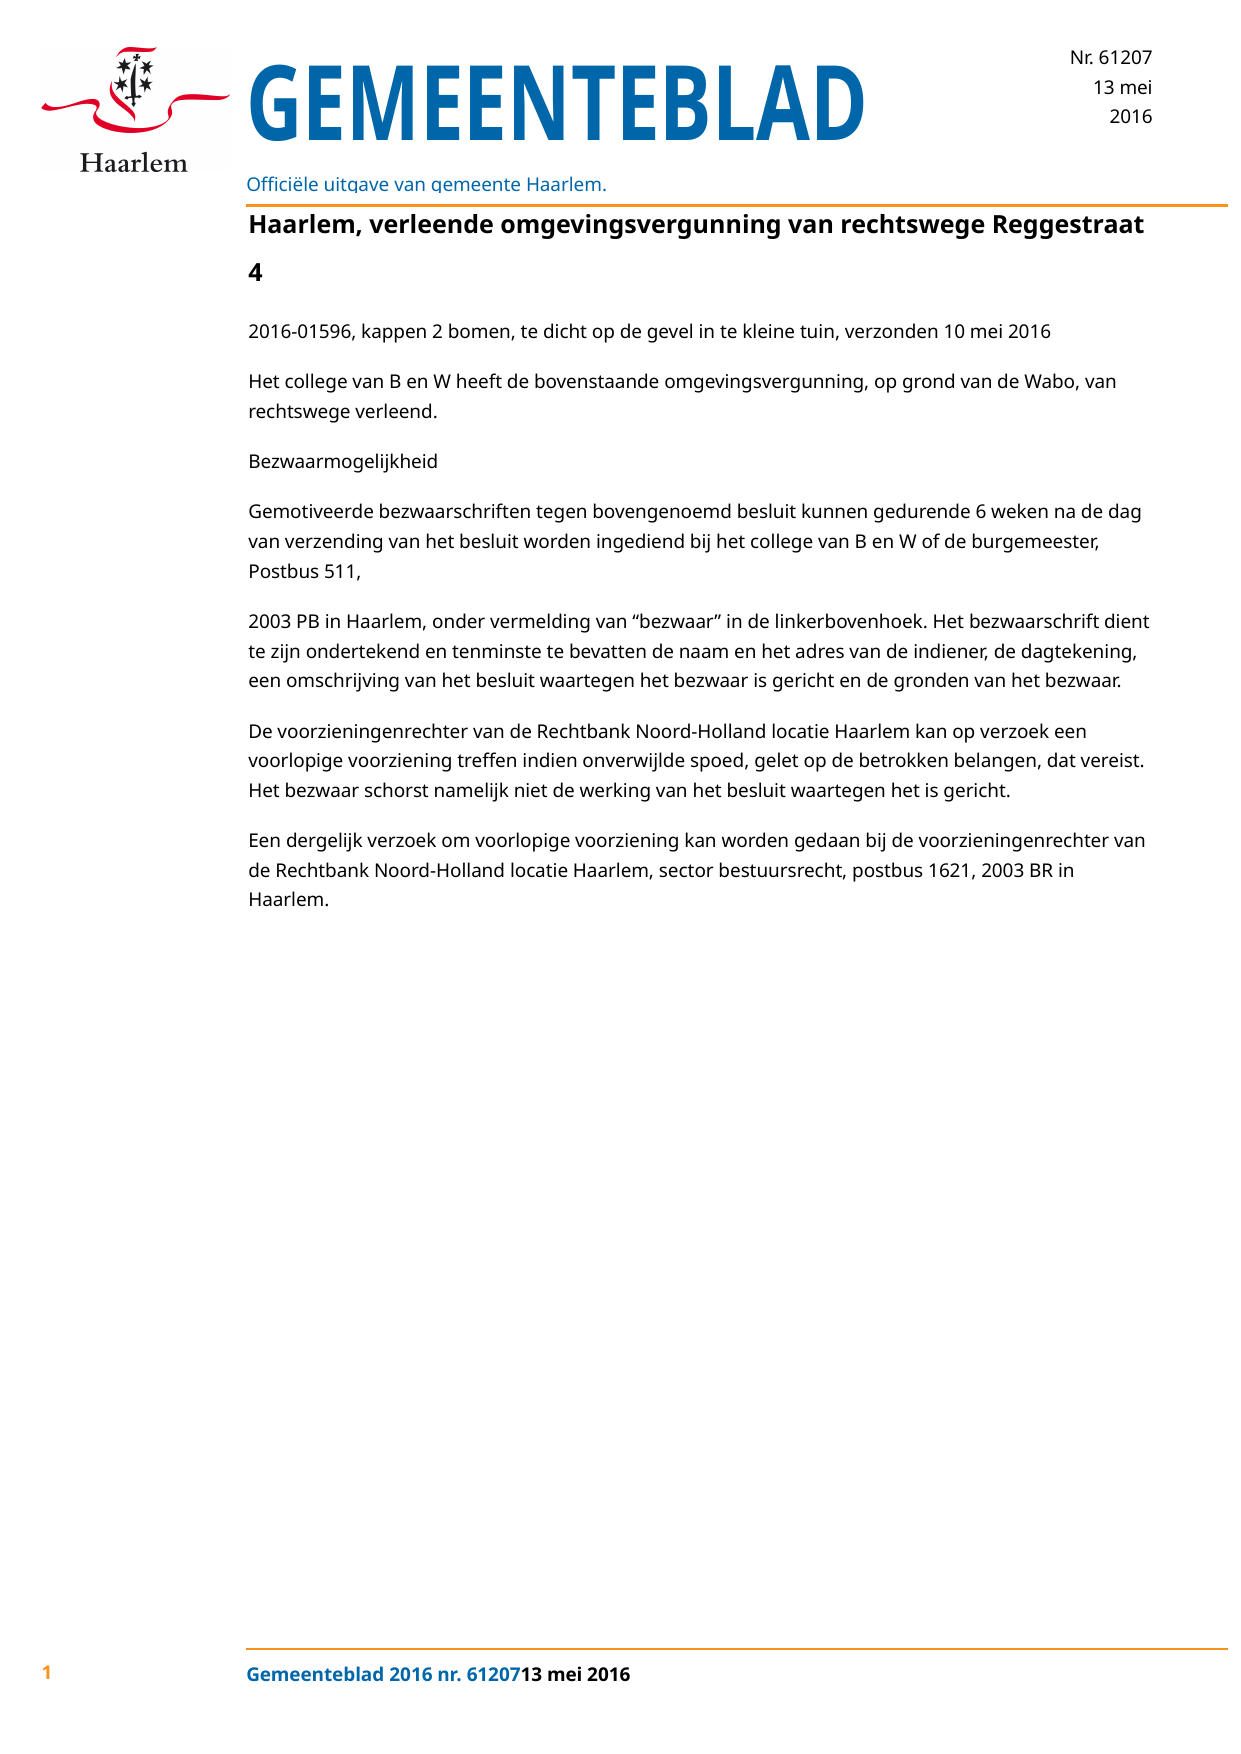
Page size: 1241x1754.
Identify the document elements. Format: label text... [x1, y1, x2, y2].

picture [41, 47, 231, 172]
text Bezwaarmogelijkheid [248, 448, 1152, 474]
text Een dergelijk verzoek om voorlopige voorziening kan worden gedaan bij de voorzieningenrechter van de Rechtbank Noord-Holland locatie Haarlem, sector bestuursrecht, postbus 1621, 2003 BR in Haarlem. [248, 827, 1152, 912]
text 2003 PB in Haarlem, onder vermelding van “bezwaar” in de linkerbovenhoek. Het bezwaarschrift dient te zijn ondertekend en tenminste te bevatten de naam en het adres van de indiener, de dagtekening, een omschrijving van het besluit waartegen het bezwaar is gericht en de gronden van het bezwaar. [248, 608, 1152, 693]
text Gemotiveerde bezwaarschriften tegen bovengenoemd besluit kunnen gedurende 6 weken na de dag van verzending van het besluit worden ingediend bij het college van B en W of de burgemeester, Postbus 511, [248, 499, 1152, 584]
text Haarlem, verleende omgevingsvergunning van rechtswege Reggestraat 4 [248, 207, 1152, 288]
text Het college van B en W heeft de bovenstaande omgevingsvergunning, op grond van de Wabo, van rechtswege verleend. [248, 368, 1152, 424]
text De voorzieningenrechter van de Rechtbank Noord-Holland locatie Haarlem kan op verzoek een voorlopige voorziening treffen indien onverwijlde spoed, gelet op de betrokken belangen, dat vereist. Het bezwaar schorst namelijk niet de werking van het besluit waartegen het is gericht. [248, 718, 1152, 803]
text 2016-01596, kappen 2 bomen, te dicht op de gevel in te kleine tuin, verzonden 10 mei 2016 [248, 318, 1152, 344]
